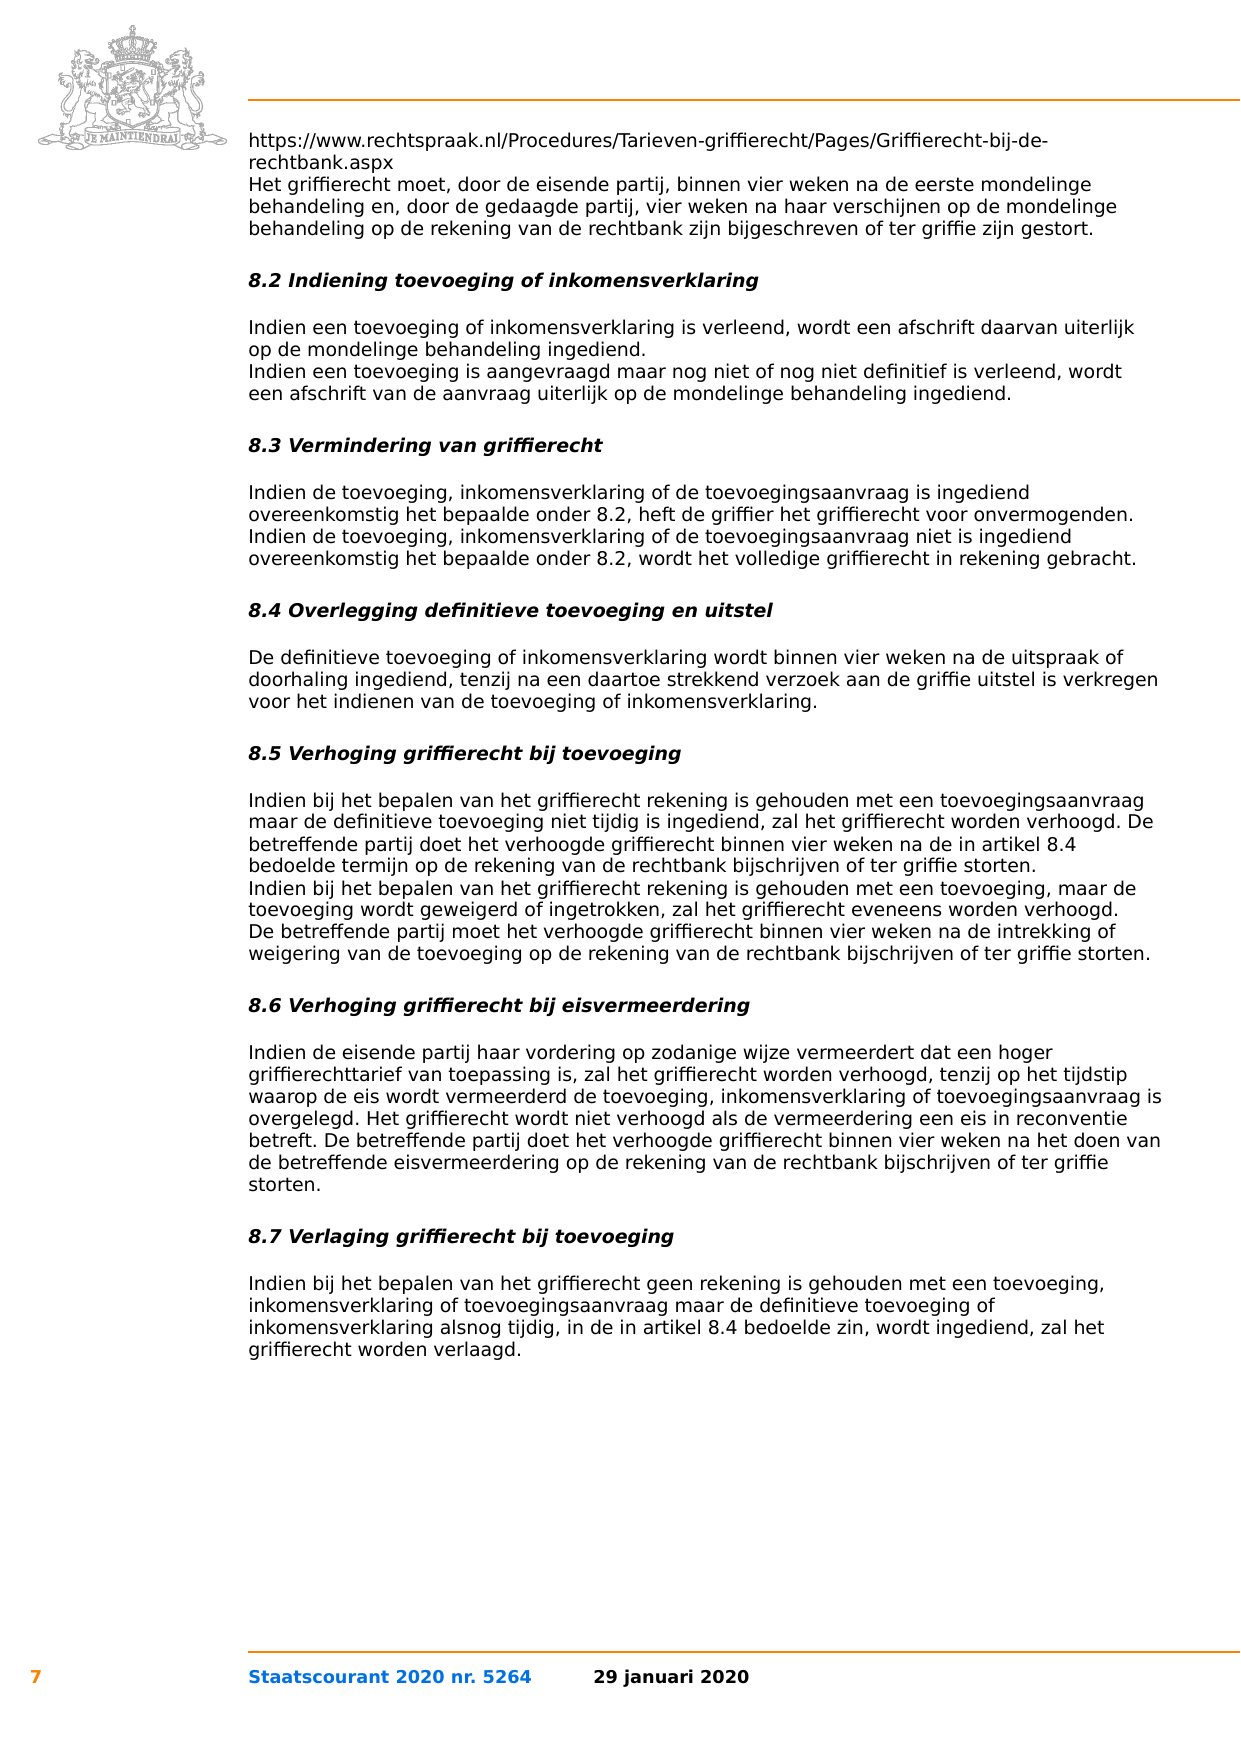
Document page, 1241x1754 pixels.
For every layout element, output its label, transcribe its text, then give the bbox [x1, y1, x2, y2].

text Indien bij het bepalen van het griffierecht geen rekening is gehouden met een toevoeging, inkomensverklaring of toevoegingsaanvraag maar de definitieve toevoeging of inkomensverklaring alsnog tijdig, in de in artikel 8.4 bedoelde zin, wordt ingediend, zal het griffierecht worden verlaagd. [248, 1273, 1163, 1361]
subtitle 8.3 Vermindering van griffierecht [248, 435, 1163, 457]
text De betreffende partij moet het verhoogde griffierecht binnen vier weken na de intrekking of weigering van de toevoeging op de rekening van de rechtbank bijschrijven of ter griffie storten. [248, 921, 1163, 965]
subtitle 8.4 Overlegging definitieve toevoeging en uitstel [248, 599, 1163, 622]
subtitle 8.6 Verhoging griffierecht bij eisvermeerdering [248, 995, 1163, 1017]
text Indien bij het bepalen van het griffierecht rekening is gehouden met een toevoegingsaanvraag maar de definitieve toevoeging niet tijdig is ingediend, zal het griffierecht worden verhoogd. De betreffende partij doet het verhoogde griffierecht binnen vier weken na de in artikel 8.4 bedoelde termijn op de rekening van de rechtbank bijschrijven of ter griffie storten. [248, 789, 1163, 877]
subtitle 8.2 Indiening toevoeging of inkomensverklaring [248, 270, 1163, 292]
text https://www.rechtspraak.nl/Procedures/Tarieven-griffierecht/Pages/Griffierecht-bij-de-rechtbank.aspx [248, 130, 1163, 174]
text Indien de toevoeging, inkomensverklaring of de toevoegingsaanvraag niet is ingediend overeenkomstig het bepaalde onder 8.2, wordt het volledige griffierecht in rekening gebracht. [248, 526, 1163, 569]
text Indien de eisende partij haar vordering op zodanige wijze vermeerdert dat een hoger griffierechttarief van toepassing is, zal het griffierecht worden verhoogd, tenzij op het tijdstip waarop de eis wordt vermeerderd de toevoeging, inkomensverklaring of toevoegingsaanvraag is overgelegd. Het griffierecht wordt niet verhoogd als de vermeerdering een eis in reconventie betreft. De betreffende partij doet het verhoogde griffierecht binnen vier weken na het doen van de betreffende eisvermeerdering op de rekening van de rechtbank bijschrijven of ter griffie storten. [248, 1042, 1163, 1196]
picture [38, 25, 227, 150]
text Het griffierecht moet, door de eisende partij, binnen vier weken na de eerste mondelinge behandeling en, door de gedaagde partij, vier weken na haar verschijnen op de mondelinge behandeling op de rekening van de rechtbank zijn bijgeschreven of ter griffie zijn gestort. [248, 174, 1163, 240]
text De definitieve toevoeging of inkomensverklaring wordt binnen vier weken na de uitspraak of doorhaling ingediend, tenzij na een daartoe strekkend verzoek aan de griffie uitstel is verkregen voor het indienen van de toevoeging of inkomensverklaring. [248, 647, 1163, 712]
text Indien een toevoeging of inkomensverklaring is verleend, wordt een afschrift daarvan uiterlijk op de mondelinge behandeling ingediend. [248, 317, 1163, 361]
text Indien een toevoeging is aangevraagd maar nog niet of nog niet definitief is verleend, wordt een afschrift van de aanvraag uiterlijk op de mondelinge behandeling ingediend. [248, 361, 1163, 405]
subtitle 8.7 Verlaging griffierecht bij toevoeging [248, 1226, 1163, 1248]
subtitle 8.5 Verhoging griffierecht bij toevoeging [248, 742, 1163, 764]
text Indien bij het bepalen van het griffierecht rekening is gehouden met een toevoeging, maar de toevoeging wordt geweigerd of ingetrokken, zal het griffierecht eveneens worden verhoogd. [248, 877, 1163, 921]
text Indien de toevoeging, inkomensverklaring of de toevoegingsaanvraag is ingediend overeenkomstig het bepaalde onder 8.2, heft de griffier het griffierecht voor onvermogenden. [248, 482, 1163, 526]
